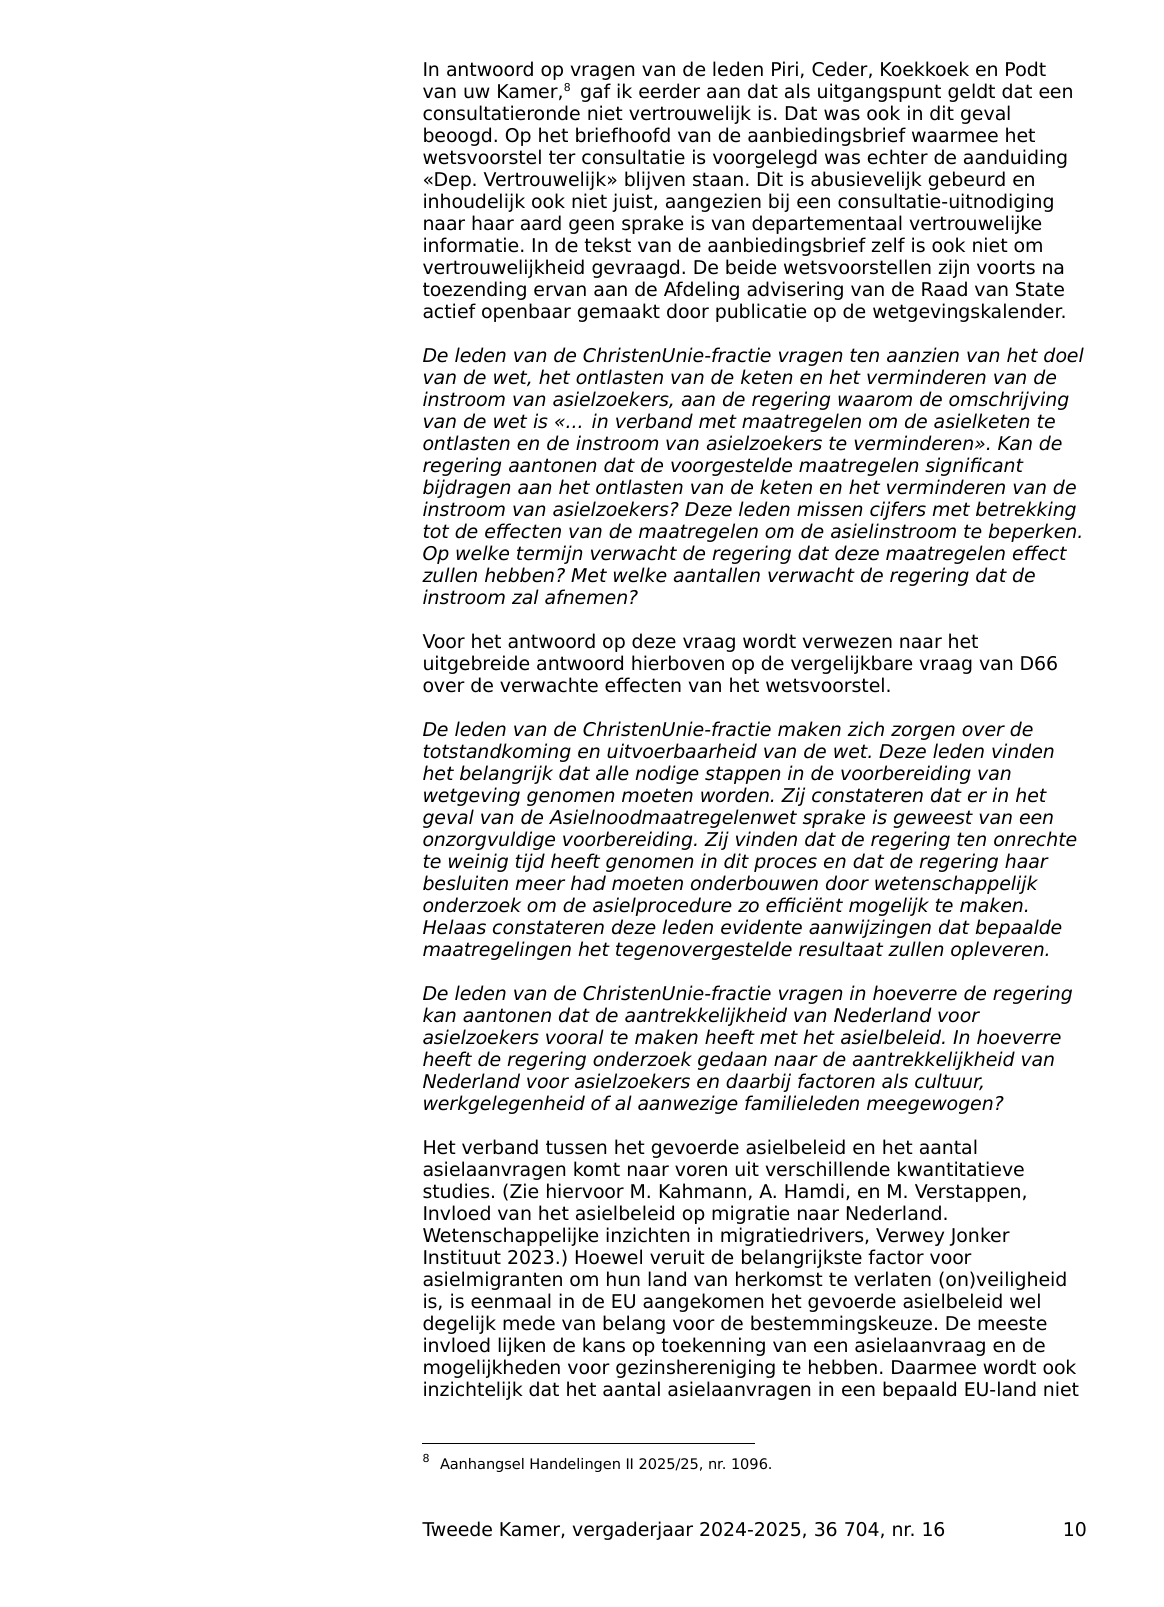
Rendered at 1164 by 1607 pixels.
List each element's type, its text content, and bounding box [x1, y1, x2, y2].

text Het verband tussen het gevoerde asielbeleid en het aantal asielaanvragen komt naar voren uit verschillende kwantitatieve studies. (Zie hiervoor M. Kahmann, A. Hamdi, en M. Verstappen, Invloed van het asielbeleid op migratie naar Nederland. Wetenschappelijke inzichten in migratiedrivers, Verwey Jonker Instituut 2023.) Hoewel veruit de belangrijkste factor voor asielmigranten om hun land van herkomst te verlaten (on)veiligheid is, is eenmaal in de EU aangekomen het gevoerde asielbeleid wel degelijk mede van belang voor de bestemmingskeuze. De meeste invloed lijken de kans op toekenning van een asielaanvraag en de mogelijkheden voor gezinshereniging te hebben. Daarmee wordt ook inzichtelijk dat het aantal asielaanvragen in een bepaald EU-land niet [422, 1137, 1087, 1401]
text Voor het antwoord op deze vraag wordt verwezen naar het uitgebreide antwoord hierboven op de vergelijkbare vraag van D66 over de verwachte effecten van het wetsvoorstel. [422, 631, 1087, 697]
text In antwoord op vragen van de leden Piri, Ceder, Koekkoek en Podt van uw Kamer, gaf ik eerder aan dat als uitgangspunt geldt dat een consultatieronde niet vertrouwelijk is. Dat was ook in dit geval beoogd. Op het briefhoofd van de aanbiedingsbrief waarmee het wetsvoorstel ter consultatie is voorgelegd was echter de aanduiding «Dep. Vertrouwelijk» blijven staan. Dit is abusievelijk gebeurd en inhoudelijk ook niet juist, aangezien bij een consultatie-uitnodiging naar haar aard geen sprake is van departementaal vertrouwelijke informatie. In de tekst van de aanbiedingsbrief zelf is ook niet om vertrouwelijkheid gevraagd. De beide wetsvoorstellen zijn voorts na toezending ervan aan de Afdeling advisering van de Raad van State actief openbaar gemaakt door publicatie op de wetgevingskalender. [422, 59, 1087, 323]
text De leden van de ChristenUnie-fractie maken zich zorgen over de totstandkoming en uitvoerbaarheid van de wet. Deze leden vinden het belangrijk dat alle nodige stappen in de voorbereiding van wetgeving genomen moeten worden. Zij constateren dat er in het geval van de Asielnoodmaatregelenwet sprake is geweest van een onzorgvuldige voorbereiding. Zij vinden dat de regering ten onrechte te weinig tijd heeft genomen in dit proces en dat de regering haar besluiten meer had moeten onderbouwen door wetenschappelijk onderzoek om de asielprocedure zo efficiënt mogelijk te maken. Helaas constateren deze leden evidente aanwijzingen dat bepaalde maatregelingen het tegenovergestelde resultaat zullen opleveren. [422, 719, 1087, 961]
text De leden van de ChristenUnie-fractie vragen ten aanzien van het doel van de wet, het ontlasten van de keten en het verminderen van de instroom van asielzoekers, aan de regering waarom de omschrijving van de wet is «... in verband met maatregelen om de asielketen te ontlasten en de instroom van asielzoekers te verminderen». Kan de regering aantonen dat de voorgestelde maatregelen significant bijdragen aan het ontlasten van de keten en het verminderen van de instroom van asielzoekers? Deze leden missen cijfers met betrekking tot de effecten van de maatregelen om de asielinstroom te beperken. Op welke termijn verwacht de regering dat deze maatregelen effect zullen hebben? Met welke aantallen verwacht de regering dat de instroom zal afnemen? [422, 345, 1087, 609]
text De leden van de ChristenUnie-fractie vragen in hoeverre de regering kan aantonen dat de aantrekkelijkheid van Nederland voor asielzoekers vooral te maken heeft met het asielbeleid. In hoeverre heeft de regering onderzoek gedaan naar de aantrekkelijkheid van Nederland voor asielzoekers en daarbij factoren als cultuur, werkgelegenheid of al aanwezige familieleden meegewogen? [422, 983, 1087, 1115]
text Aanhangsel Handelingen II 2025/25, nr. 1096. [422, 1452, 1087, 1474]
